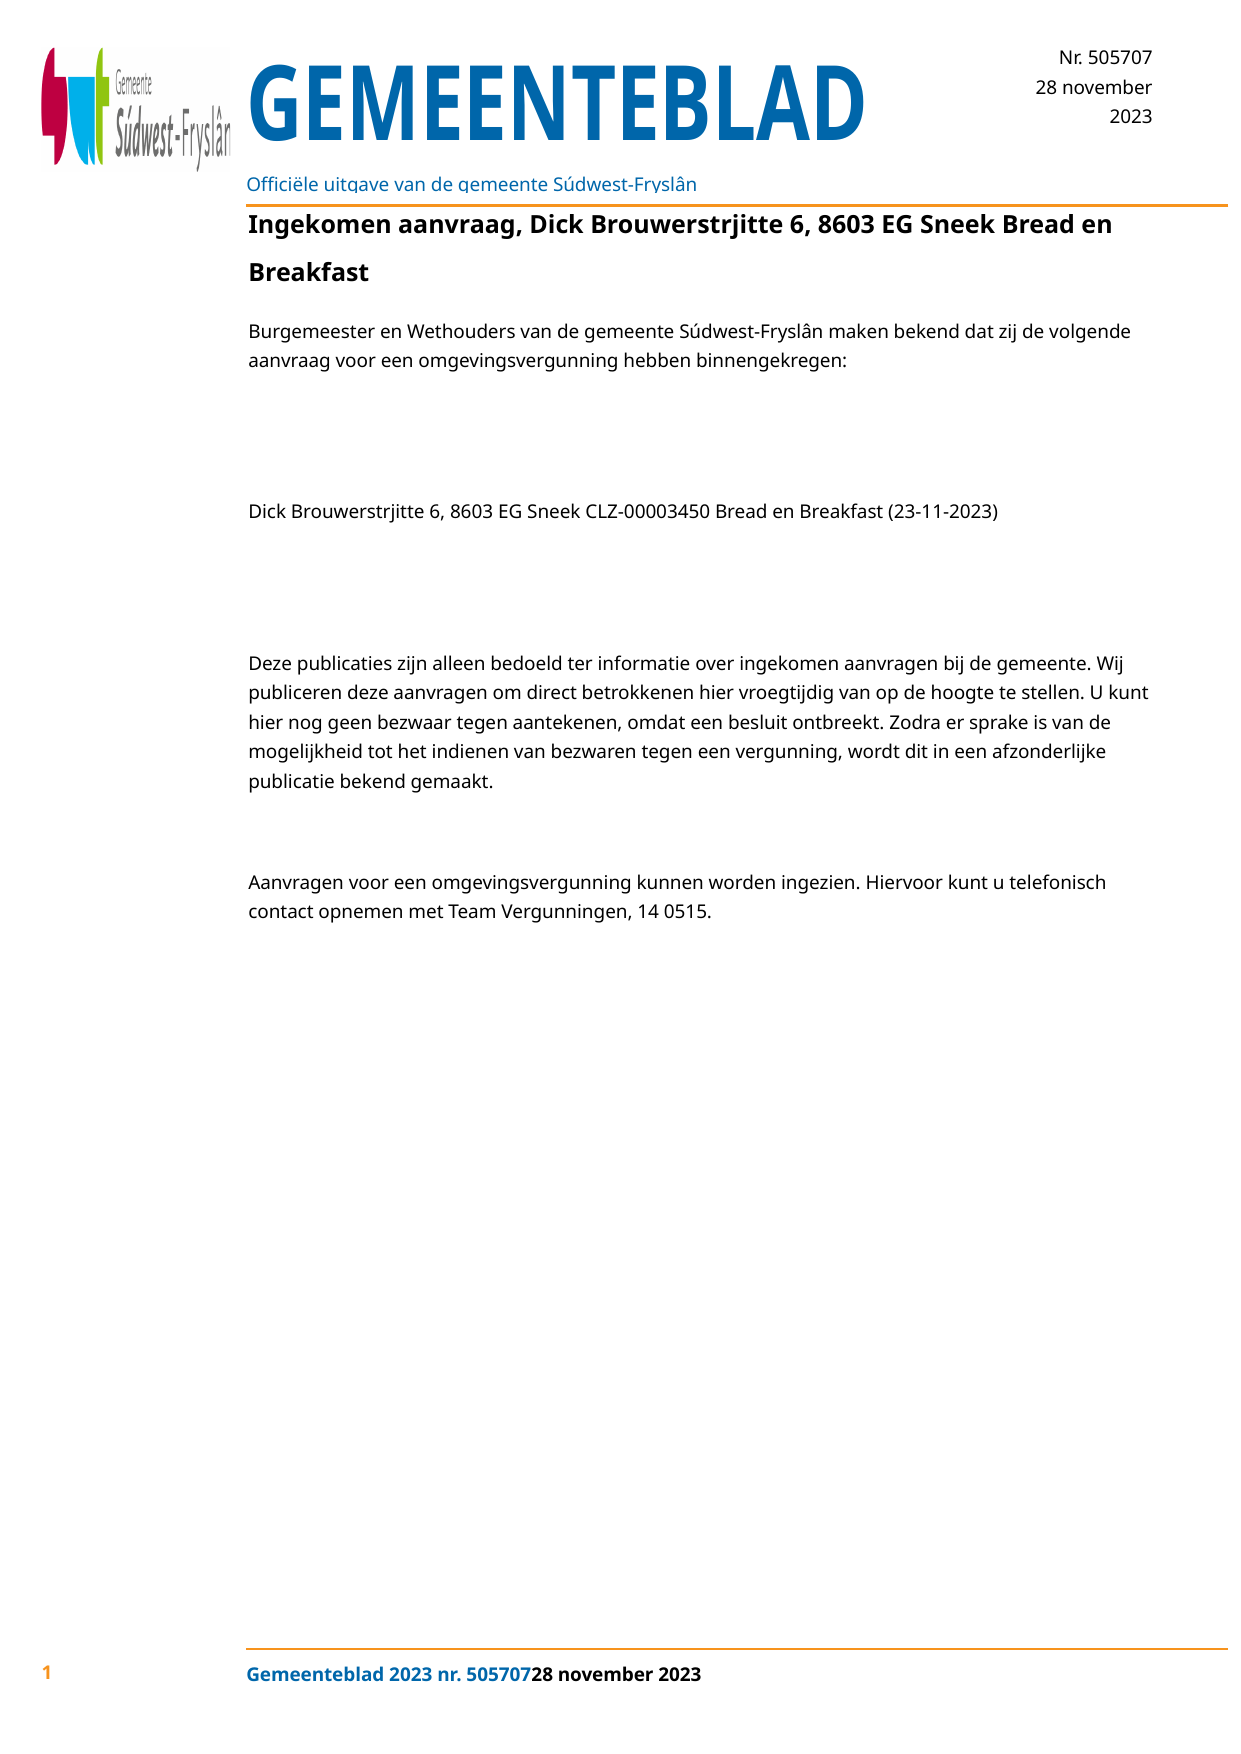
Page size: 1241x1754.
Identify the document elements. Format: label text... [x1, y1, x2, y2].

text Burgemeester en Wethouders van de gemeente Súdwest-Fryslân maken bekend dat zij de volgende aanvraag voor een omgevingsvergunning hebben binnengekregen: [248, 318, 1152, 373]
text Aanvragen voor een omgevingsvergunning kunnen worden ingezien. Hiervoor kunt u telefonisch contact opnemen met Team Vergunningen, 14 0515. [248, 869, 1152, 924]
text Deze publicaties zijn alleen bedoeld ter informatie over ingekomen aanvragen bij de gemeente. Wij publiceren deze aanvragen om direct betrokkenen hier vroegtijdig van op de hoogte te stellen. U kunt hier nog geen bezwaar tegen aantekenen, omdat een besluit ontbreekt. Zodra er sprake is van de mogelijkheid tot het indienen van bezwaren tegen een vergunning, wordt dit in een afzonderlijke publicatie bekend gemaakt. [248, 650, 1152, 794]
text Dick Brouwerstrjitte 6, 8603 EG Sneek CLZ-00003450 Bread en Breakfast (23-11-2023) [248, 499, 1152, 524]
text Ingekomen aanvraag, Dick Brouwerstrjitte 6, 8603 EG Sneek Bread en Breakfast [248, 207, 1152, 288]
picture [41, 47, 231, 172]
